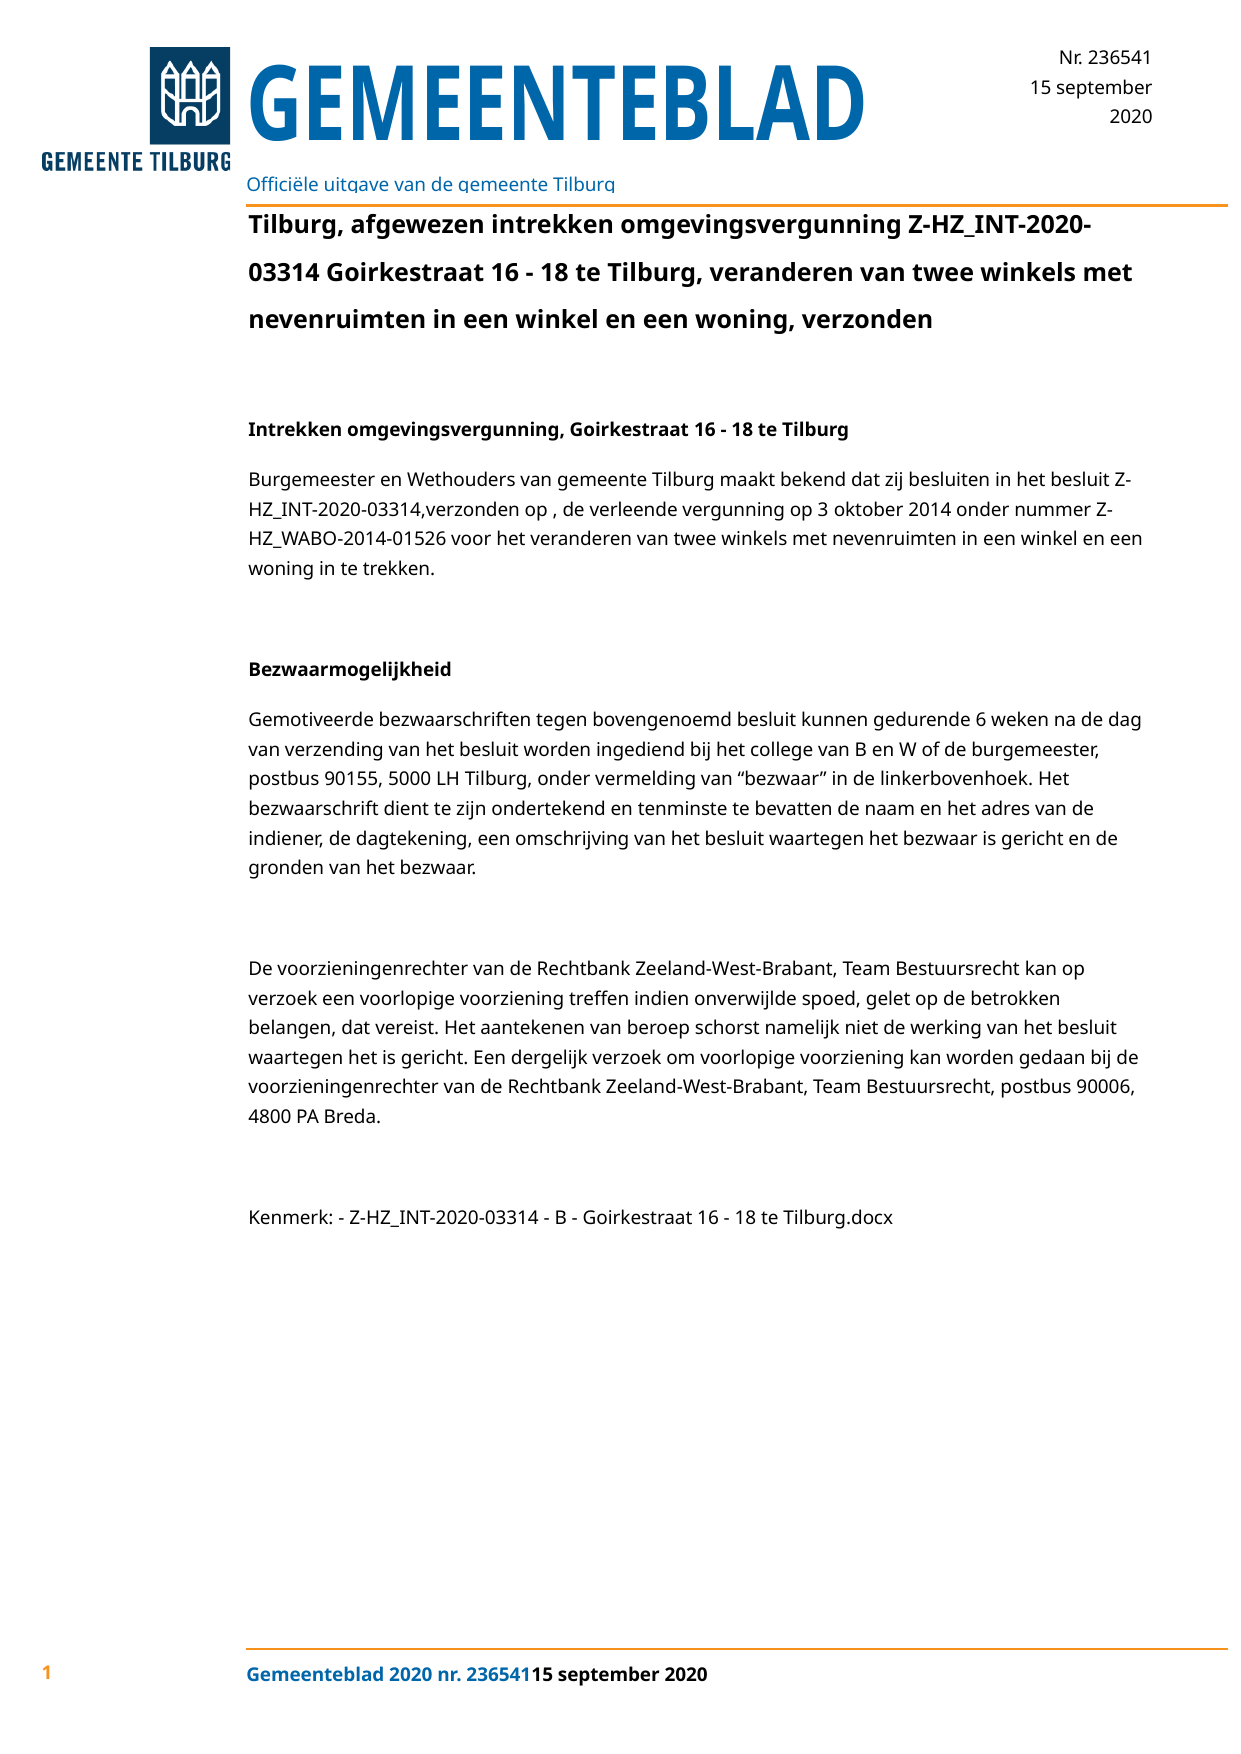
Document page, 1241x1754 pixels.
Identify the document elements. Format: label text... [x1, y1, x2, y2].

picture [41, 47, 231, 172]
text Intrekken omgevingsvergunning, Goirkestraat 16 - 18 te Tilburg [248, 416, 1152, 442]
text Kenmerk: - Z-HZ_INT-2020-03314 - B - Goirkestraat 16 - 18 te Tilburg.docx [248, 1204, 1152, 1229]
text Burgemeester en Wethouders van gemeente Tilburg maakt bekend dat zij besluiten in het besluit Z-HZ_INT-2020-03314,verzonden op , de verleende vergunning op 3 oktober 2014 onder nummer Z-HZ_WABO-2014-01526 voor het veranderen van twee winkels met nevenruimten in een winkel en een woning in te trekken. [248, 466, 1152, 581]
text Tilburg, afgewezen intrekken omgevingsvergunning Z-HZ_INT-2020-03314 Goirkestraat 16 - 18 te Tilburg, veranderen van twee winkels met nevenruimten in een winkel en een woning, verzonden [248, 207, 1152, 336]
text Bezwaarmogelijkheid [248, 656, 1152, 682]
text De voorzieningenrechter van de Rechtbank Zeeland-West-Brabant, Team Bestuursrecht kan op verzoek een voorlopige voorziening treffen indien onverwijlde spoed, gelet op de betrokken belangen, dat vereist. Het aantekenen van beroep schorst namelijk niet de werking van het besluit waartegen het is gericht. Een dergelijk verzoek om voorlopige voorziening kan worden gedaan bij de voorzieningenrechter van de Rechtbank Zeeland-West-Brabant, Team Bestuursrecht, postbus 90006, 4800 PA Breda. [248, 955, 1152, 1129]
text Gemotiveerde bezwaarschriften tegen bovengenoemd besluit kunnen gedurende 6 weken na de dag van verzending van het besluit worden ingediend bij het college van B en W of de burgemeester, postbus 90155, 5000 LH Tilburg, onder vermelding van “bezwaar” in de linkerbovenhoek. Het bezwaarschrift dient te zijn ondertekend en tenminste te bevatten de naam en het adres van de indiener, de dagtekening, een omschrijving van het besluit waartegen het bezwaar is gericht en de gronden van het bezwaar. [248, 706, 1152, 880]
